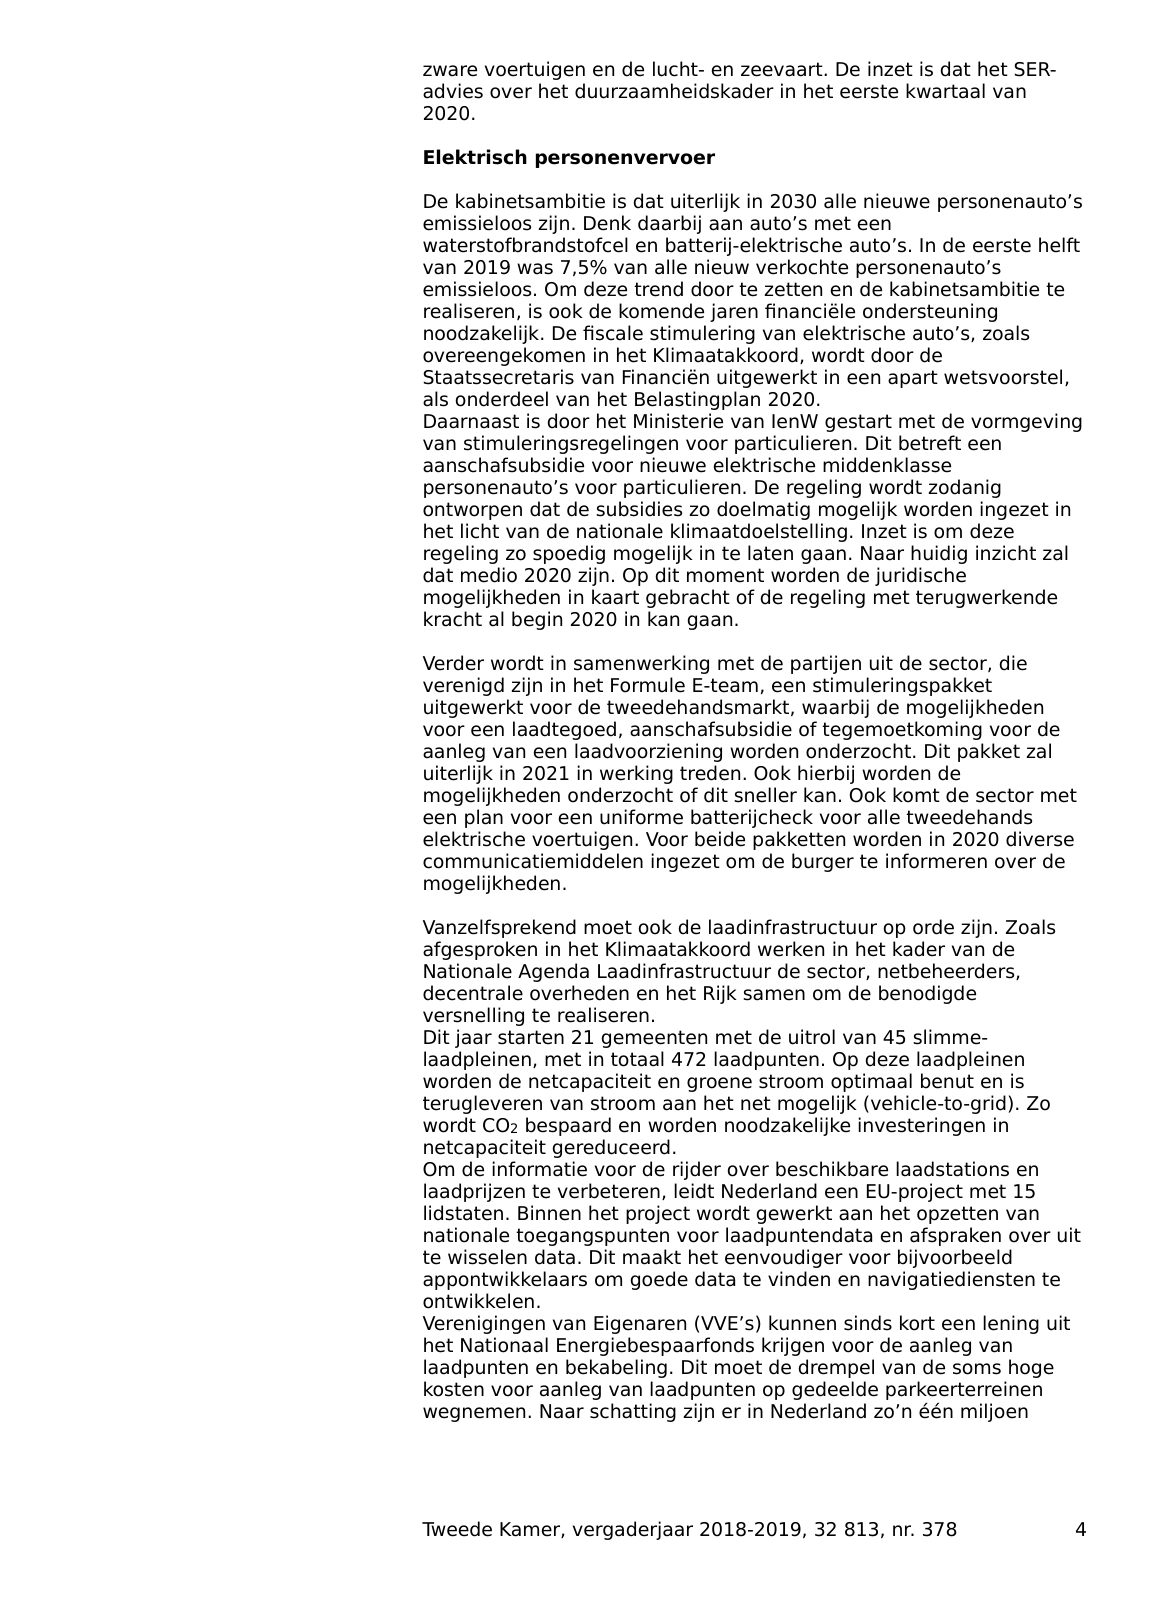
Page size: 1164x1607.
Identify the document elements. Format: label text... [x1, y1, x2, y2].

text zware voertuigen en de lucht- en zeevaart. De inzet is dat het SER-advies over het duurzaamheidskader in het eerste kwartaal van 2020. [422, 59, 1087, 125]
text Verder wordt in samenwerking met de partijen uit de sector, die verenigd zijn in het Formule E-team, een stimuleringspakket uitgewerkt voor de tweedehandsmarkt, waarbij de mogelijkheden voor een laadtegoed, aanschafsubsidie of tegemoetkoming voor de aanleg van een laadvoorziening worden onderzocht. Dit pakket zal uiterlijk in 2021 in werking treden. Ook hierbij worden de mogelijkheden onderzocht of dit sneller kan. Ook komt de sector met een plan voor een uniforme batterijcheck voor alle tweedehands elektrische voertuigen. Voor beide pakketten worden in 2020 diverse communicatiemiddelen ingezet om de burger te informeren over de mogelijkheden. [422, 653, 1087, 895]
text Om de informatie voor de rijder over beschikbare laadstations en laadprijzen te verbeteren, leidt Nederland een EU-project met 15 lidstaten. Binnen het project wordt gewerkt aan het opzetten van nationale toegangspunten voor laadpuntendata en afspraken over uit te wisselen data. Dit maakt het eenvoudiger voor bijvoorbeeld appontwikkelaars om goede data te vinden en navigatiediensten te ontwikkelen. [422, 1159, 1087, 1313]
text Daarnaast is door het Ministerie van IenW gestart met de vormgeving van stimuleringsregelingen voor particulieren. Dit betreft een aanschafsubsidie voor nieuwe elektrische middenklasse personenauto’s voor particulieren. De regeling wordt zodanig ontworpen dat de subsidies zo doelmatig mogelijk worden ingezet in het licht van de nationale klimaatdoelstelling. Inzet is om deze regeling zo spoedig mogelijk in te laten gaan. Naar huidig inzicht zal dat medio 2020 zijn. Op dit moment worden de juridische mogelijkheden in kaart gebracht of de regeling met terugwerkende kracht al begin 2020 in kan gaan. [422, 411, 1087, 631]
text Verenigingen van Eigenaren (VVE’s) kunnen sinds kort een lening uit het Nationaal Energiebespaarfonds krijgen voor de aanleg van laadpunten en bekabeling. Dit moet de drempel van de soms hoge kosten voor aanleg van laadpunten op gedeelde parkeerterreinen wegnemen. Naar schatting zijn er in Nederland zo’n één miljoen [422, 1313, 1087, 1423]
text De kabinetsambitie is dat uiterlijk in 2030 alle nieuwe personenauto’s emissieloos zijn. Denk daarbij aan auto’s met een waterstofbrandstofcel en batterij-elektrische auto’s. In de eerste helft van 2019 was 7,5% van alle nieuw verkochte personenauto’s emissieloos. Om deze trend door te zetten en de kabinetsambitie te realiseren, is ook de komende jaren financiële ondersteuning noodzakelijk. De fiscale stimulering van elektrische auto’s, zoals overeengekomen in het Klimaatakkoord, wordt door de Staatssecretaris van Financiën uitgewerkt in een apart wetsvoorstel, als onderdeel van het Belastingplan 2020. [422, 191, 1087, 411]
text Vanzelfsprekend moet ook de laadinfrastructuur op orde zijn. Zoals afgesproken in het Klimaatakkoord werken in het kader van de Nationale Agenda Laadinfrastructuur de sector, netbeheerders, decentrale overheden en het Rijk samen om de benodigde versnelling te realiseren. [422, 917, 1087, 1027]
subtitle Elektrisch personenvervoer [422, 147, 1087, 169]
text Dit jaar starten 21 gemeenten met de uitrol van 45 slimme-laadpleinen, met in totaal 472 laadpunten. Op deze laadpleinen worden de netcapaciteit en groene stroom optimaal benut en is terugleveren van stroom aan het net mogelijk (vehicle-to-grid). Zo wordt CO2 bespaard en worden noodzakelijke investeringen in netcapaciteit gereduceerd. [422, 1027, 1087, 1159]
